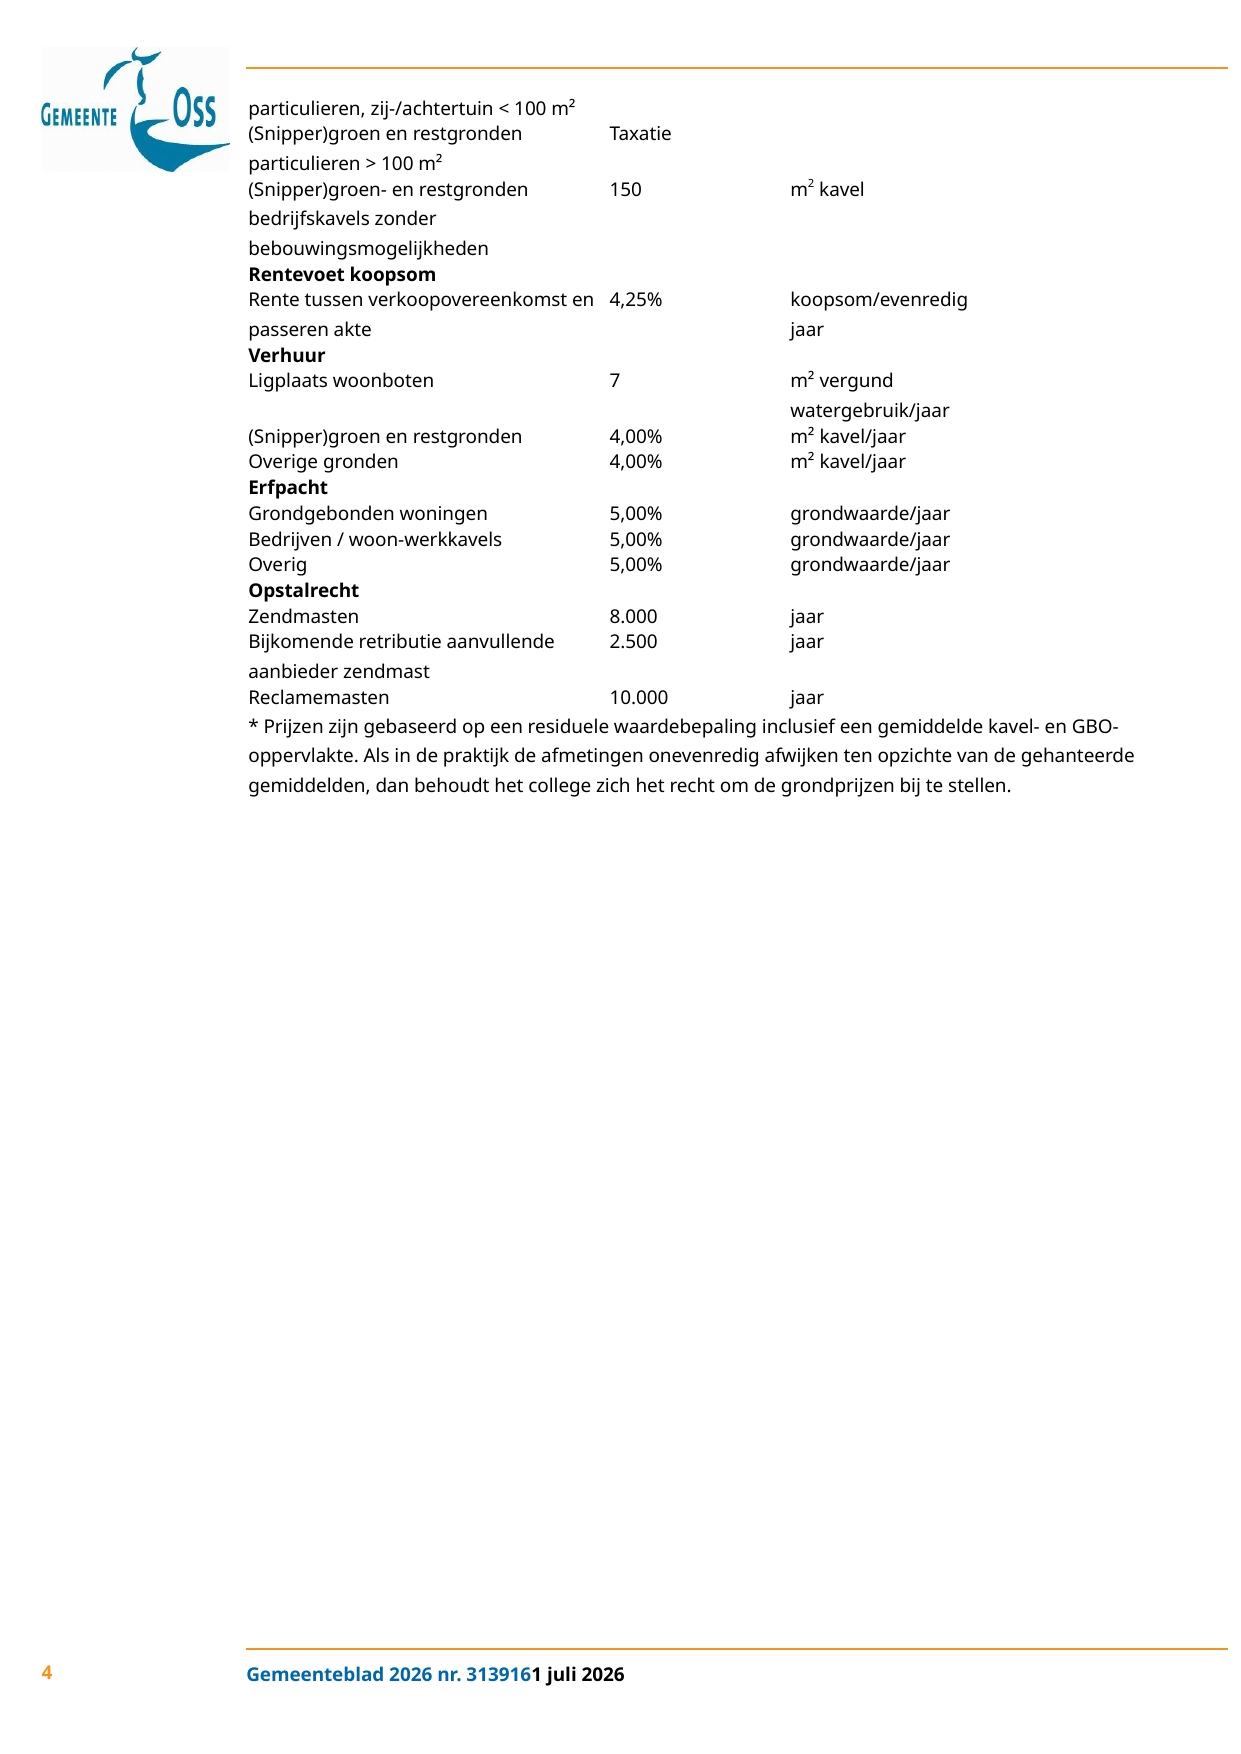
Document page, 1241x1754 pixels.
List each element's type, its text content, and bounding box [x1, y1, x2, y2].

table_cell Ligplaats woonboten [248, 368, 609, 423]
table_cell 5,00% [609, 526, 790, 551]
table_cell (Snipper)groen en restgronden particulieren > 100 m² [248, 121, 609, 176]
table_cell (Snipper)groen- en restgronden bedrijfskavels zonder bebouwingsmogelijkheden [248, 176, 609, 261]
table_cell Grondgebonden woningen [248, 500, 609, 526]
table_cell 4,00% [609, 449, 790, 474]
table_cell jaar [790, 629, 971, 684]
table_cell m² vergund watergebruik/jaar [790, 368, 971, 423]
table_cell grondwaarde/jaar [790, 500, 971, 526]
picture [41, 47, 231, 172]
table_cell Bedrijven / woon-werkkavels [248, 526, 609, 551]
table_cell Reclamemasten [248, 684, 609, 710]
table_cell m² kavel/jaar [790, 449, 971, 474]
table_cell grondwaarde/jaar [790, 526, 971, 551]
table_cell jaar [790, 603, 971, 629]
table_cell [609, 95, 790, 121]
table_cell Taxatie [609, 121, 790, 176]
table_cell [790, 95, 971, 121]
table_cell Overig [248, 551, 609, 577]
table_cell Opstalrecht [248, 577, 971, 603]
table_cell [790, 121, 971, 176]
table_cell (Snipper)groen en restgronden [248, 423, 609, 448]
table_cell Bijkomende retributie aanvullende aanbieder zendmast [248, 629, 609, 684]
table_cell Rente tussen verkoopovereenkomst en passeren akte [248, 286, 609, 342]
table_cell 4,25% [609, 286, 790, 342]
table_cell 150 [609, 176, 790, 261]
table_cell 4,00% [609, 423, 790, 448]
table_cell jaar [790, 684, 971, 710]
table_cell grondwaarde/jaar [790, 551, 971, 577]
table_cell Zendmasten [248, 603, 609, 629]
table_cell m2 kavel [790, 176, 971, 261]
table_cell particulieren, zij-/achtertuin < 100 m² [248, 95, 609, 121]
table_cell 7 [609, 368, 790, 423]
table_cell m² kavel/jaar [790, 423, 971, 448]
table_cell 8.000 [609, 603, 790, 629]
table_cell Overige gronden [248, 449, 609, 474]
table_cell 10.000 [609, 684, 790, 710]
table_cell 2.500 [609, 629, 790, 684]
table_cell 5,00% [609, 551, 790, 577]
table_cell 5,00% [609, 500, 790, 526]
table_cell Verhuur [248, 342, 971, 367]
text * Prijzen zijn gebaseerd op een residuele waardebepaling inclusief een gemiddelde kavel- en GBO-oppervlakte. Als in de praktijk de afmetingen onevenredig afwijken ten opzichte van de gehanteerde gemiddelden, dan behoudt het college zich het recht om de grondprijzen bij te stellen. [248, 713, 1152, 798]
table_cell Rentevoet koopsom [248, 261, 971, 286]
table_cell Erfpacht [248, 474, 971, 500]
table_cell koopsom/evenredig jaar [790, 286, 971, 342]
